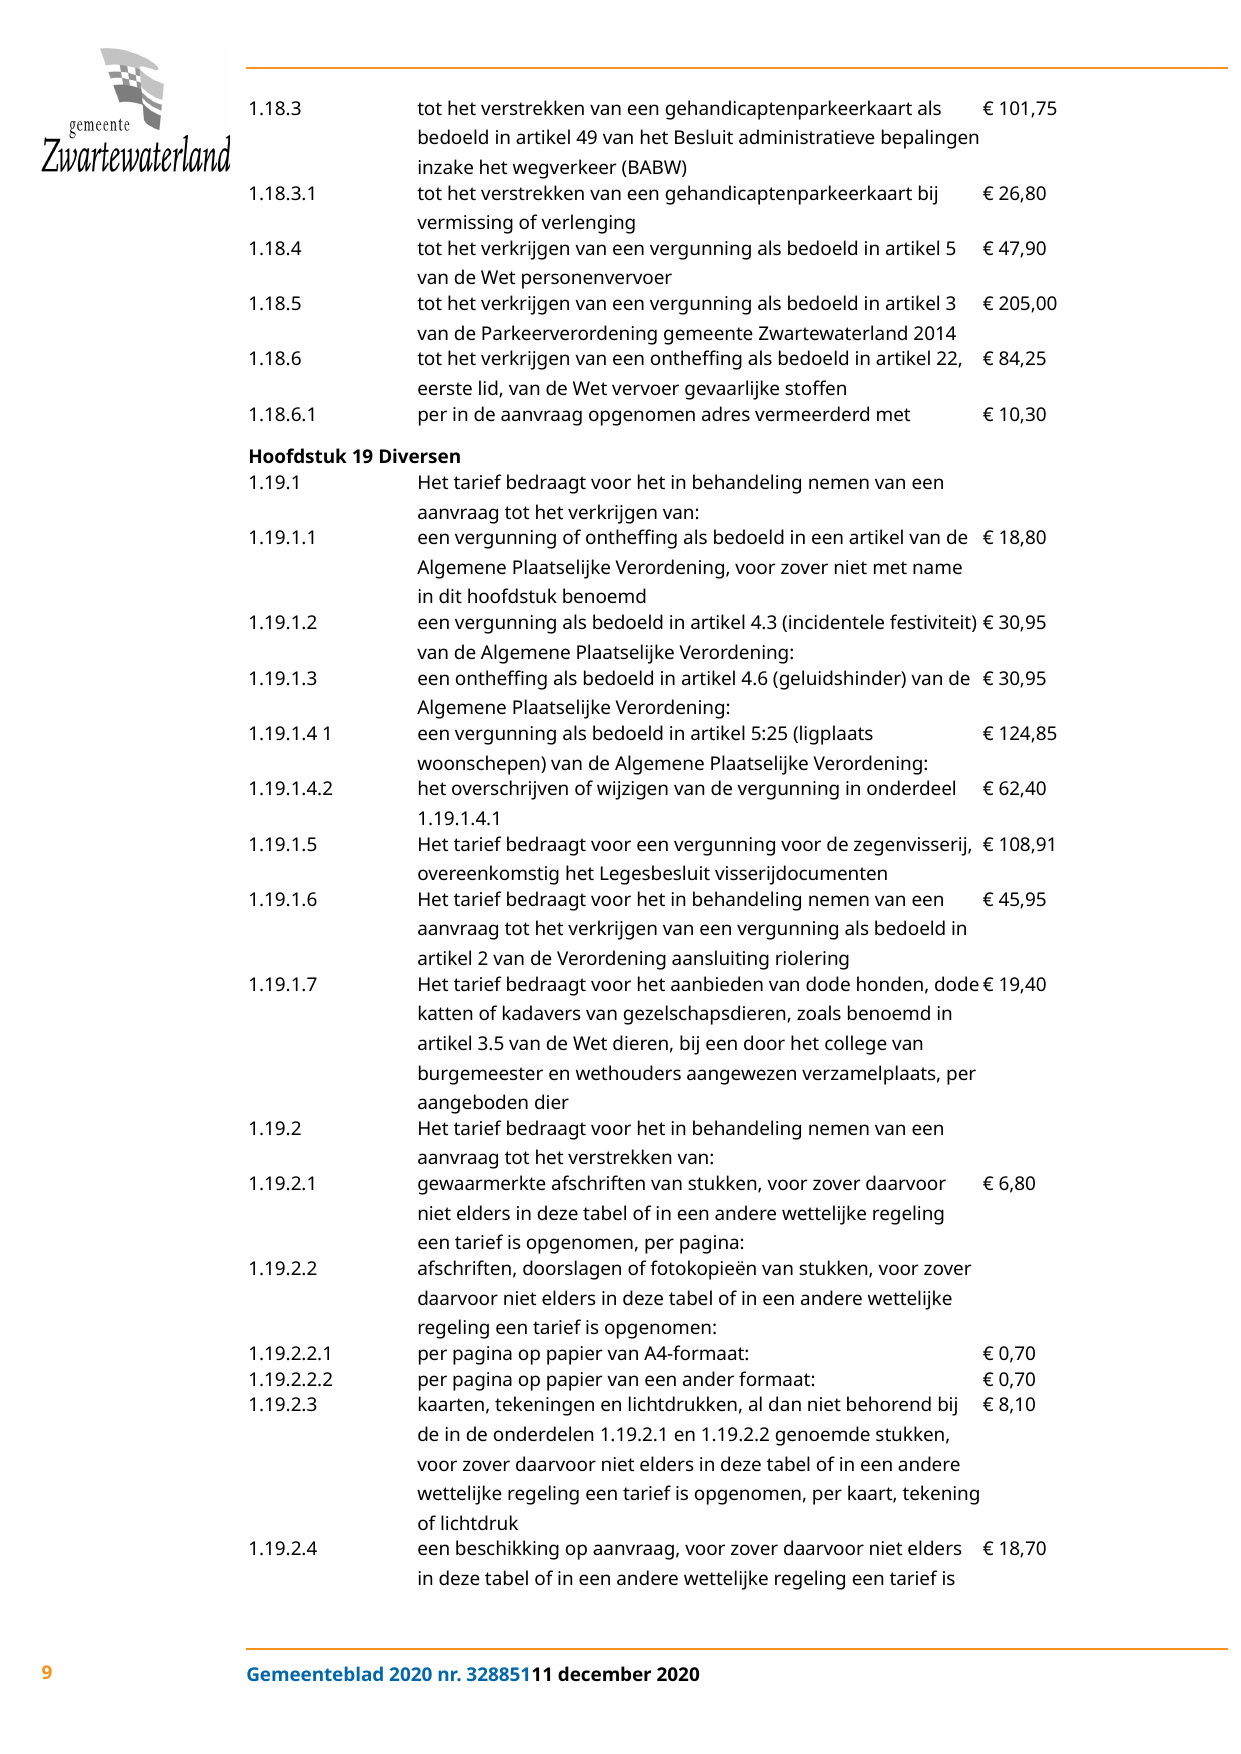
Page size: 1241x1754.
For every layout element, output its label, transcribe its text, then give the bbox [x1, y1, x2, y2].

table_cell 1.19.1.2 [248, 610, 417, 665]
text Hoofdstuk 19 Diversen [248, 443, 1152, 469]
table_cell € 18,70 [983, 1536, 1152, 1591]
table_cell € 84,25 [983, 346, 1152, 401]
table_cell 1.19.2.3 [248, 1392, 417, 1536]
table_cell 1.19.1.6 [248, 886, 417, 971]
table_cell 1.19.1.7 [248, 971, 417, 1115]
picture [41, 47, 231, 172]
table_cell per in de aanvraag opgenomen adres vermeerderd met [417, 401, 983, 427]
table_cell 1.18.5 [248, 290, 417, 346]
table_cell € 62,40 [983, 775, 1152, 831]
table_cell € 30,95 [983, 665, 1152, 720]
table_cell een beschikking op aanvraag, voor zover daarvoor niet elders in deze tabel of in een andere wettelijke regeling een tarief is [417, 1536, 983, 1591]
table_header 1.19.1 [248, 469, 417, 524]
table_cell € 26,80 [983, 180, 1152, 235]
table_cell per pagina op papier van A4-formaat: [417, 1340, 983, 1366]
table_cell een vergunning of ontheffing als bedoeld in een artikel van de Algemene Plaatselijke Verordening, voor zover niet met name in dit hoofdstuk benoemd [417, 525, 983, 609]
table_cell Het tarief bedraagt voor het aanbieden van dode honden, dode katten of kadavers van gezelschapsdieren, zoals benoemd in artikel 3.5 van de Wet dieren, bij een door het college van burgemeester en wethouders aangewezen verzamelplaats, per aangeboden dier [417, 971, 983, 1115]
table_cell € 108,91 [983, 831, 1152, 886]
table_cell 1.18.6.1 [248, 401, 417, 427]
table_cell 1.19.1.5 [248, 831, 417, 886]
table_cell € 205,00 [983, 290, 1152, 346]
table_cell € 101,75 [983, 95, 1152, 180]
table_cell € 47,90 [983, 235, 1152, 290]
table_cell 1.18.4 [248, 235, 417, 290]
table_cell 1.19.1.1 [248, 525, 417, 609]
table_cell € 19,40 [983, 971, 1152, 1115]
table_header Het tarief bedraagt voor het in behandeling nemen van een aanvraag tot het verkrijgen van: [417, 469, 983, 524]
table_cell € 10,30 [983, 401, 1152, 427]
table_cell € 18,80 [983, 525, 1152, 609]
table_cell tot het verstrekken van een gehandicaptenparkeerkaart als bedoeld in artikel 49 van het Besluit administratieve bepalingen inzake het wegverkeer (BABW) [417, 95, 983, 180]
table_cell per pagina op papier van een ander formaat: [417, 1366, 983, 1392]
table_cell 1.19.1.4.2 [248, 775, 417, 831]
table_cell 1.19.2.1 [248, 1170, 417, 1255]
table_cell € 124,85 [983, 720, 1152, 775]
table_cell Het tarief bedraagt voor het in behandeling nemen van een aanvraag tot het verstrekken van: [417, 1115, 983, 1170]
table_cell € 6,80 [983, 1170, 1152, 1255]
table_cell € 30,95 [983, 610, 1152, 665]
table_cell 1.19.2.2.2 [248, 1366, 417, 1392]
table_cell 1.19.2.2.1 [248, 1340, 417, 1366]
table_cell 1.18.3 [248, 95, 417, 180]
table_cell het overschrijven of wijzigen van de vergunning in onderdeel 1.19.1.4.1 [417, 775, 983, 831]
table_cell Het tarief bedraagt voor een vergunning voor de zegenvisserij, overeenkomstig het Legesbesluit visserijdocumenten [417, 831, 983, 886]
table_cell € 0,70 [983, 1366, 1152, 1392]
table_cell tot het verkrijgen van een vergunning als bedoeld in artikel 3 van de Parkeerverordening gemeente Zwartewaterland 2014 [417, 290, 983, 346]
table_cell 1.19.2.2 [248, 1255, 417, 1340]
table_cell € 45,95 [983, 886, 1152, 971]
table_cell 1.19.2 [248, 1115, 417, 1170]
table_cell 1.19.2.4 [248, 1536, 417, 1591]
table_cell een vergunning als bedoeld in artikel 4.3 (incidentele festiviteit) van de Algemene Plaatselijke Verordening: [417, 610, 983, 665]
table_cell tot het verkrijgen van een ontheffing als bedoeld in artikel 22, eerste lid, van de Wet vervoer gevaarlijke stoffen [417, 346, 983, 401]
table_cell [983, 1255, 1152, 1340]
table_cell 1.18.3.1 [248, 180, 417, 235]
table_cell Het tarief bedraagt voor het in behandeling nemen van een aanvraag tot het verkrijgen van een vergunning als bedoeld in artikel 2 van de Verordening aansluiting riolering [417, 886, 983, 971]
table_cell tot het verstrekken van een gehandicaptenparkeerkaart bij vermissing of verlenging [417, 180, 983, 235]
table_cell tot het verkrijgen van een vergunning als bedoeld in artikel 5 van de Wet personenvervoer [417, 235, 983, 290]
table_cell gewaarmerkte afschriften van stukken, voor zover daarvoor niet elders in deze tabel of in een andere wettelijke regeling een tarief is opgenomen, per pagina: [417, 1170, 983, 1255]
table_cell € 0,70 [983, 1340, 1152, 1366]
table_cell € 8,10 [983, 1392, 1152, 1536]
table_cell 1.19.1.4 1 [248, 720, 417, 775]
table_cell 1.18.6 [248, 346, 417, 401]
table_cell afschriften, doorslagen of fotokopieën van stukken, voor zover daarvoor niet elders in deze tabel of in een andere wettelijke regeling een tarief is opgenomen: [417, 1255, 983, 1340]
table_header [983, 469, 1152, 524]
table_cell [983, 1115, 1152, 1170]
table_cell 1.19.1.3 [248, 665, 417, 720]
table_cell een vergunning als bedoeld in artikel 5:25 (ligplaats woonschepen) van de Algemene Plaatselijke Verordening: [417, 720, 983, 775]
table_cell kaarten, tekeningen en lichtdrukken, al dan niet behorend bij de in de onderdelen 1.19.2.1 en 1.19.2.2 genoemde stukken, voor zover daarvoor niet elders in deze tabel of in een andere wettelijke regeling een tarief is opgenomen, per kaart, tekening of lichtdruk [417, 1392, 983, 1536]
table_cell een ontheffing als bedoeld in artikel 4.6 (geluidshinder) van de Algemene Plaatselijke Verordening: [417, 665, 983, 720]
